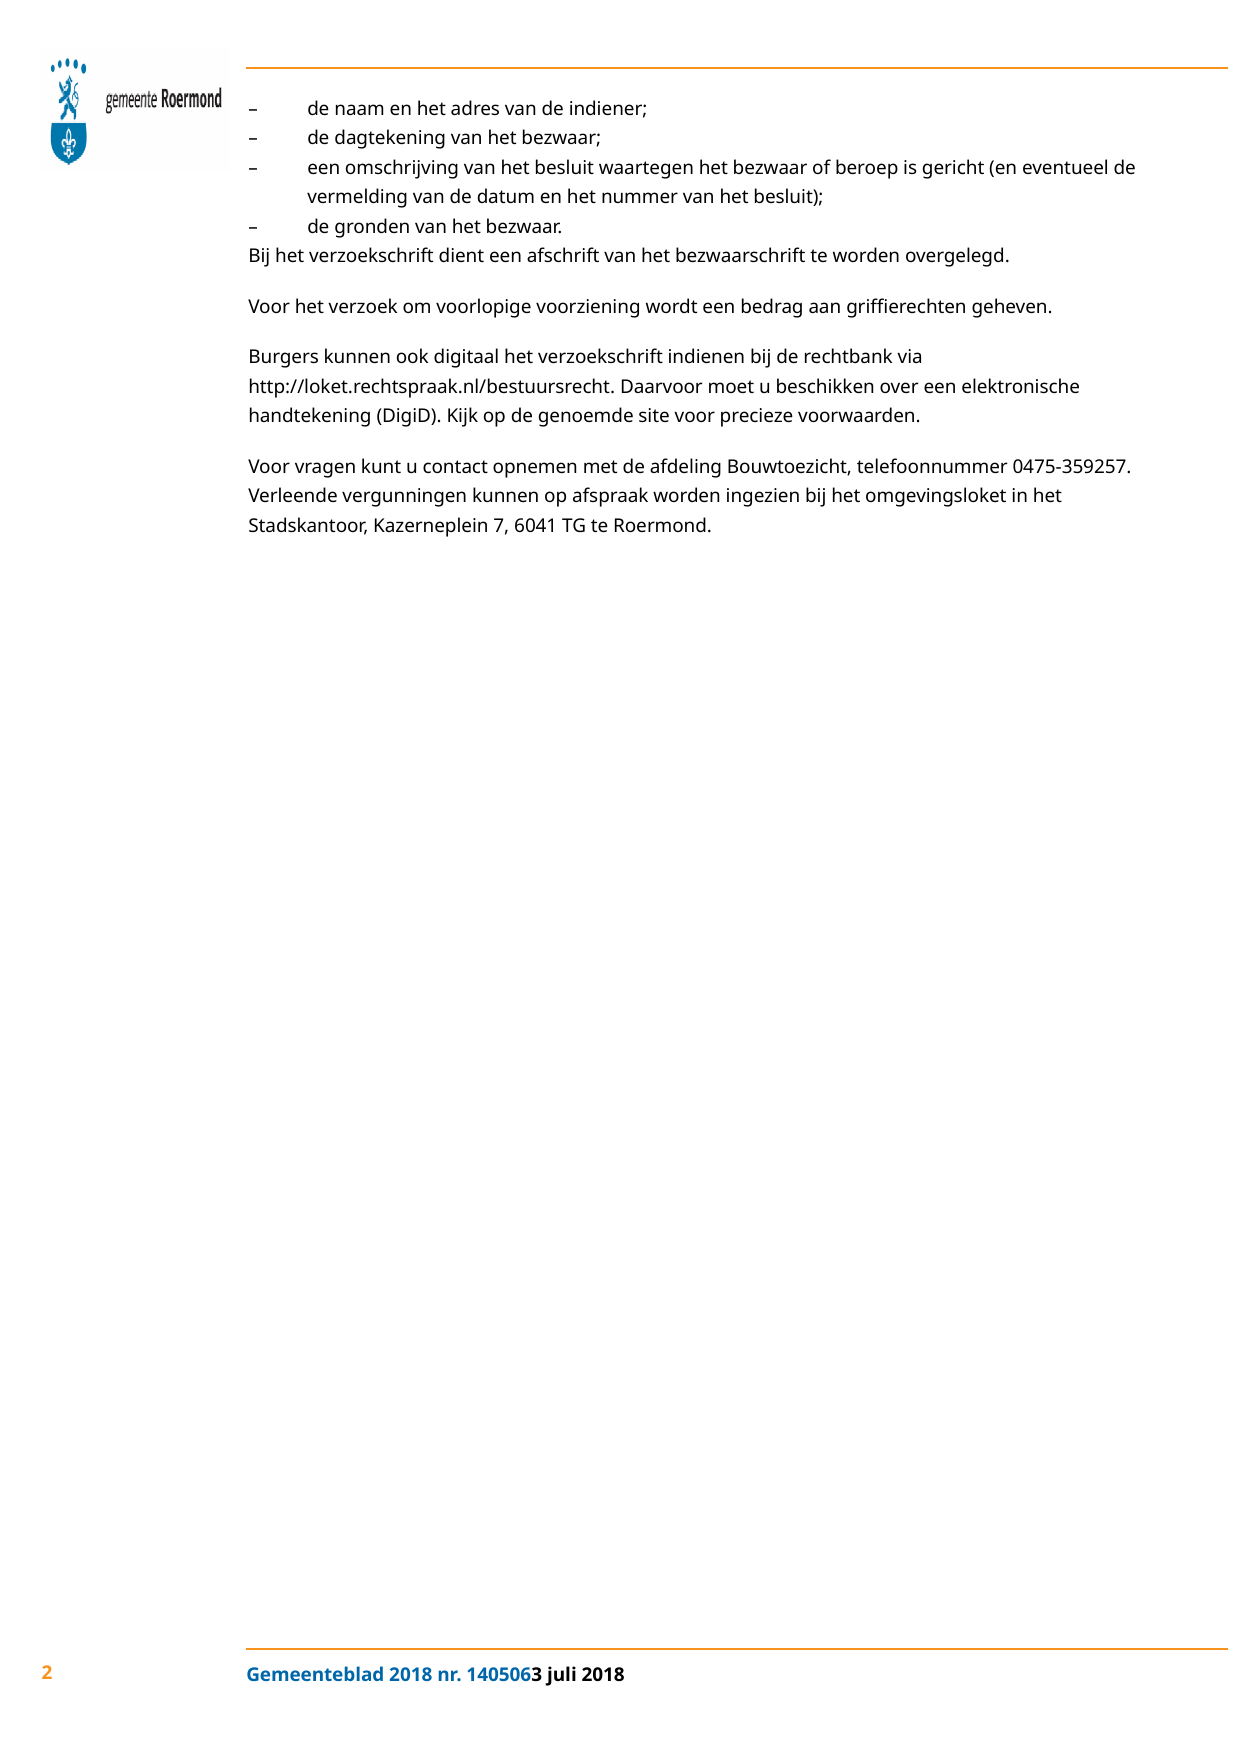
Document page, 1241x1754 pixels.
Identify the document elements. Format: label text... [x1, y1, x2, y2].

text Bij het verzoekschrift dient een afschrift van het bezwaarschrift te worden overgelegd. [248, 243, 1152, 268]
text Voor vragen kunt u contact opnemen met de afdeling Bouwtoezicht, telefoonnummer 0475-359257. Verleende vergunningen kunnen op afspraak worden ingezien bij het omgevingsloket in het Stadskantoor, Kazerneplein 7, 6041 TG te Roermond. [248, 453, 1152, 538]
text Burgers kunnen ook digitaal het verzoekschrift indienen bij de rechtbank via http://loket.rechtspraak.nl/bestuursrecht. Daarvoor moet u beschikken over een elektronische handtekening (DigiD). Kijk op de genoemde site voor precieze voorwaarden. [248, 343, 1152, 428]
text Voor het verzoek om voorlopige voorziening wordt een bedrag aan griffierechten geheven. [248, 293, 1152, 319]
picture [41, 47, 231, 172]
list de naam en het adres van de indiener; [248, 95, 1152, 121]
list de dagtekening van het bezwaar; [248, 124, 1152, 150]
list de gronden van het bezwaar. [248, 213, 1152, 239]
list een omschrijving van het besluit waartegen het bezwaar of beroep is gericht (en eventueel de vermelding van de datum en het nummer van het besluit); [248, 154, 1152, 209]
